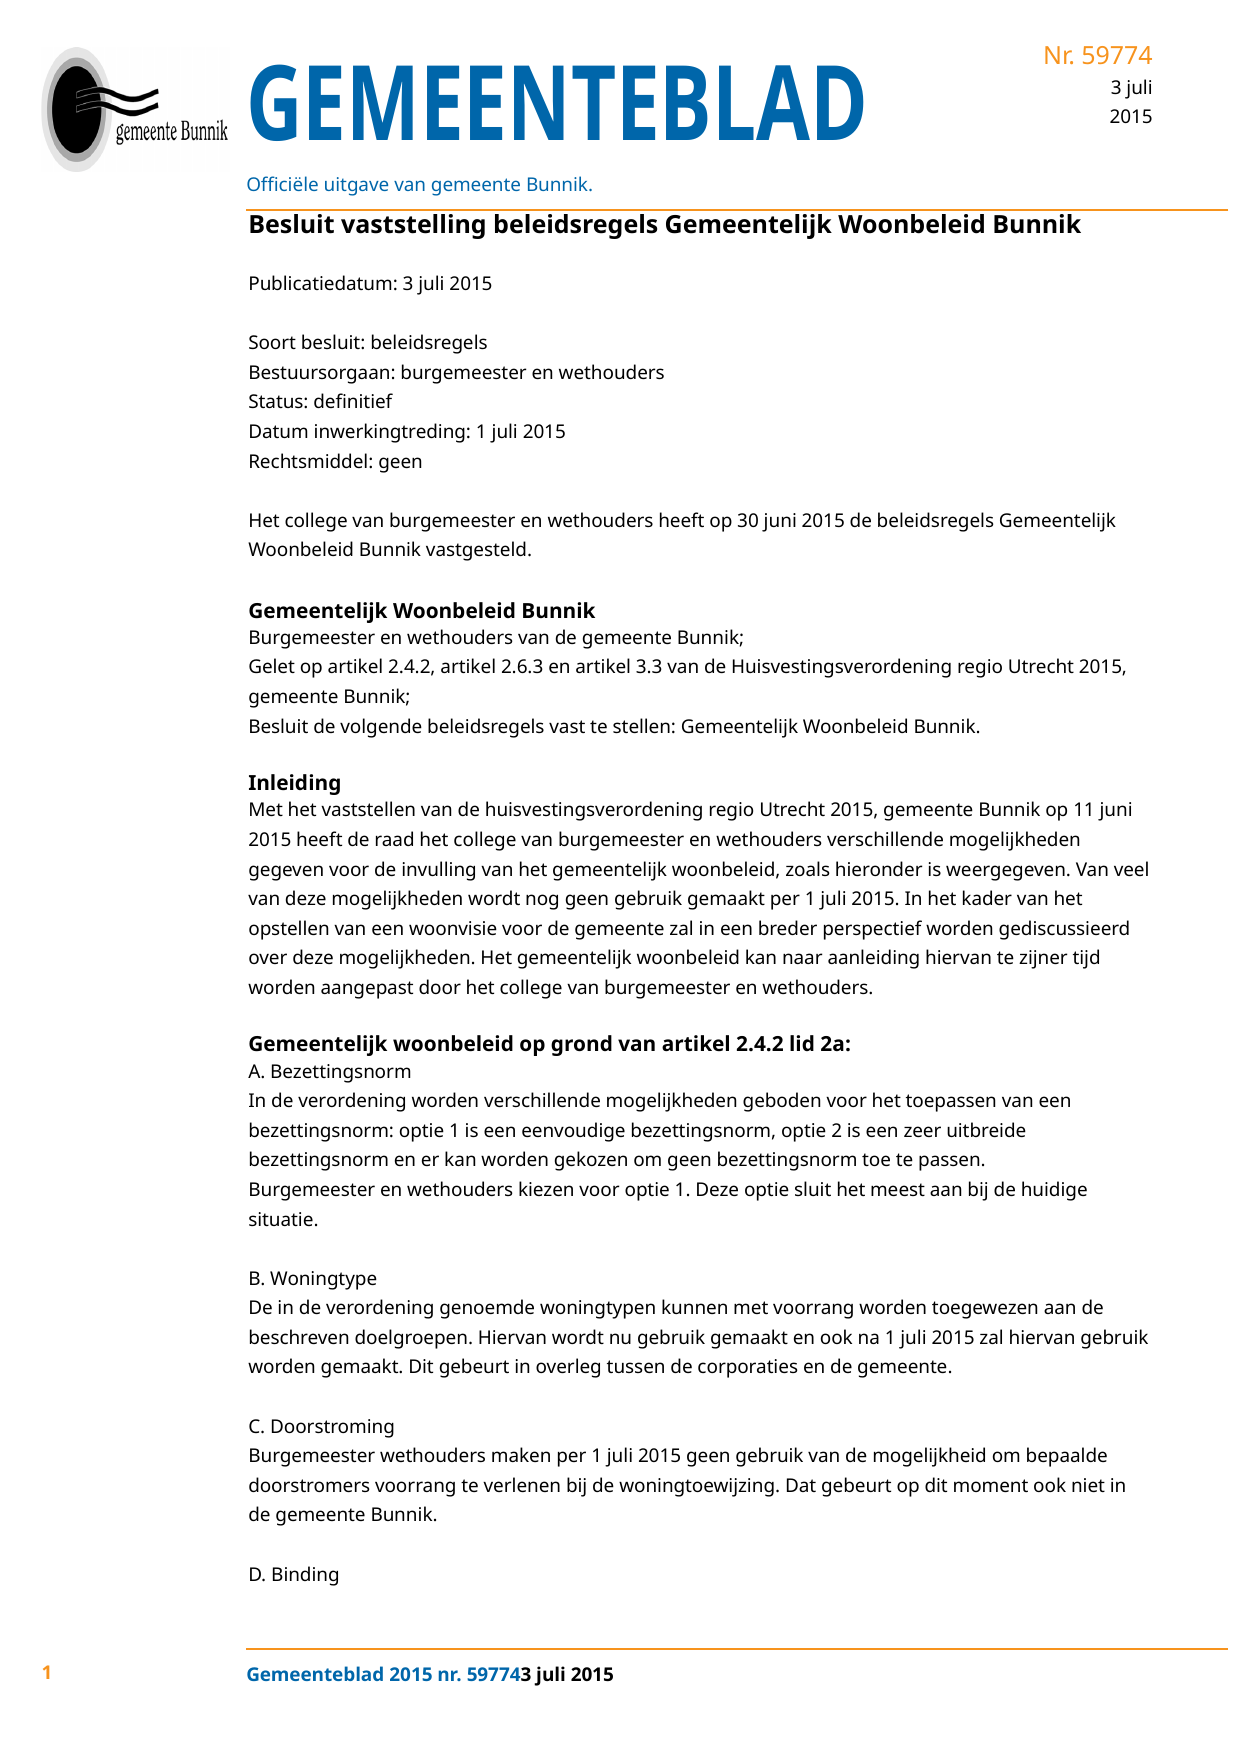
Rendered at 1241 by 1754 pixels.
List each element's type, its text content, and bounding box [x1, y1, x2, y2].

text Status: definitief [248, 389, 1152, 414]
text Besluit vaststelling beleidsregels Gemeentelijk Woonbeleid Bunnik [248, 211, 1152, 241]
text De in de verordening genoemde woningtypen kunnen met voorrang worden toegewezen aan de beschreven doelgroepen. Hiervan wordt nu gebruik gemaakt en ook na 1 juli 2015 zal hiervan gebruik worden gemaakt. Dit gebeurt in overleg tussen de corporaties en de gemeente. [248, 1294, 1152, 1379]
text Bestuursorgaan: burgemeester en wethouders [248, 359, 1152, 385]
text Het college van burgemeester en wethouders heeft op 30 juni 2015 de beleidsregels Gemeentelijk Woonbeleid Bunnik vastgesteld. [248, 507, 1152, 562]
text Burgemeester en wethouders van de gemeente Bunnik; [248, 624, 1152, 650]
text Inleiding [248, 768, 1152, 797]
text A. Bezettingsnorm [248, 1058, 1152, 1084]
text Gemeentelijk Woonbeleid Bunnik [248, 596, 1152, 624]
text C. Doorstroming [248, 1413, 1152, 1439]
text Met het vaststellen van de huisvestingsverordening regio Utrecht 2015, gemeente Bunnik op 11 juni 2015 heeft de raad het college van burgemeester en wethouders verschillende mogelijkheden gegeven voor de invulling van het gemeentelijk woonbeleid, zoals hieronder is weergegeven. Van veel van deze mogelijkheden wordt nog geen gebruik gemaakt per 1 juli 2015. In het kader van het opstellen van een woonvisie voor de gemeente zal in een breder perspectief worden gediscussieerd over deze mogelijkheden. Het gemeentelijk woonbeleid kan naar aanleiding hiervan te zijner tijd worden aangepast door het college van burgemeester en wethouders. [248, 797, 1152, 1000]
text Burgemeester en wethouders kiezen voor optie 1. Deze optie sluit het meest aan bij de huidige situatie. [248, 1176, 1152, 1232]
text In de verordening worden verschillende mogelijkheden geboden voor het toepassen van een bezettingsnorm: optie 1 is een eenvoudige bezettingsnorm, optie 2 is een zeer uitbreide bezettingsnorm en er kan worden gekozen om geen bezettingsnorm toe te passen. [248, 1087, 1152, 1172]
text D. Binding [248, 1561, 1152, 1587]
text Soort besluit: beleidsregels [248, 329, 1152, 355]
text B. Woningtype [248, 1265, 1152, 1291]
text Publicatiedatum: 3 juli 2015 [248, 270, 1152, 296]
text Besluit de volgende beleidsregels vast te stellen: Gemeentelijk Woonbeleid Bunnik. [248, 713, 1152, 739]
text Rechtsmiddel: geen [248, 448, 1152, 473]
text Burgemeester wethouders maken per 1 juli 2015 geen gebruik van de mogelijkheid om bepaalde doorstromers voorrang te verlenen bij de woningtoewijzing. Dat gebeurt op dit moment ook niet in de gemeente Bunnik. [248, 1442, 1152, 1527]
text Gemeentelijk woonbeleid op grond van artikel 2.4.2 lid 2a: [248, 1029, 1152, 1058]
text Gelet op artikel 2.4.2, artikel 2.6.3 en artikel 3.3 van de Huisvestingsverordening regio Utrecht 2015, gemeente Bunnik; [248, 654, 1152, 709]
picture [41, 47, 231, 172]
text Datum inwerkingtreding: 1 juli 2015 [248, 418, 1152, 444]
